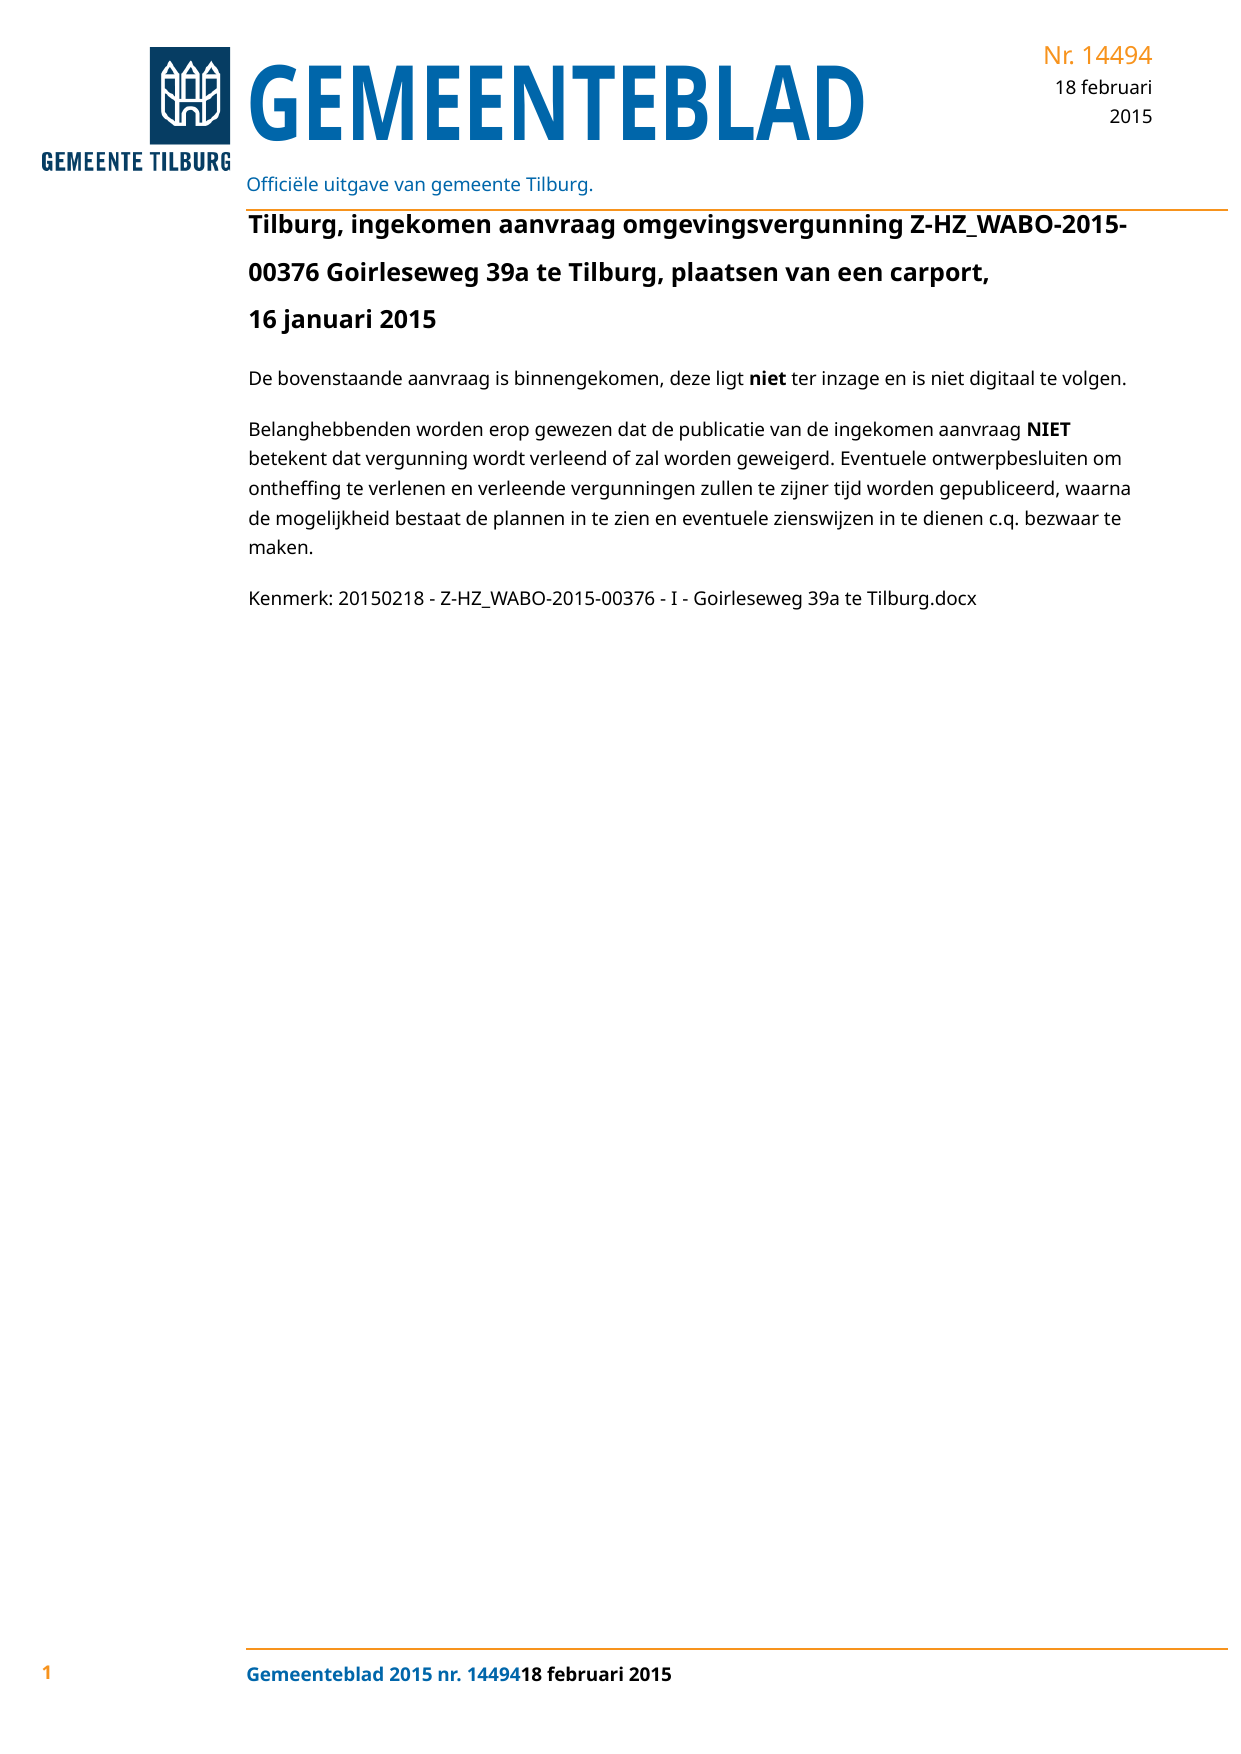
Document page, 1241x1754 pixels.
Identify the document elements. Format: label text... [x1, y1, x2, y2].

text Tilburg, ingekomen aanvraag omgevingsvergunning Z-HZ_WABO-2015-00376 Goirleseweg 39a te Tilburg, plaatsen van een carport, 16 januari 2015 [248, 211, 1152, 336]
text De bovenstaande aanvraag is binnengekomen, deze ligt niet ter inzage en is niet digitaal te volgen. [248, 366, 1152, 391]
text Kenmerk: 20150218 - Z-HZ_WABO-2015-00376 - I - Goirleseweg 39a te Tilburg.docx [248, 585, 1152, 610]
text Belanghebbenden worden erop gewezen dat de publicatie van de ingekomen aanvraag NIET betekent dat vergunning wordt verleend of zal worden geweigerd. Eventuele ontwerpbesluiten om ontheffing te verlenen en verleende vergunningen zullen te zijner tijd worden gepubliceerd, waarna de mogelijkheid bestaat de plannen in te zien en eventuele zienswijzen in te dienen c.q. bezwaar te maken. [248, 416, 1152, 560]
picture [41, 47, 231, 172]
